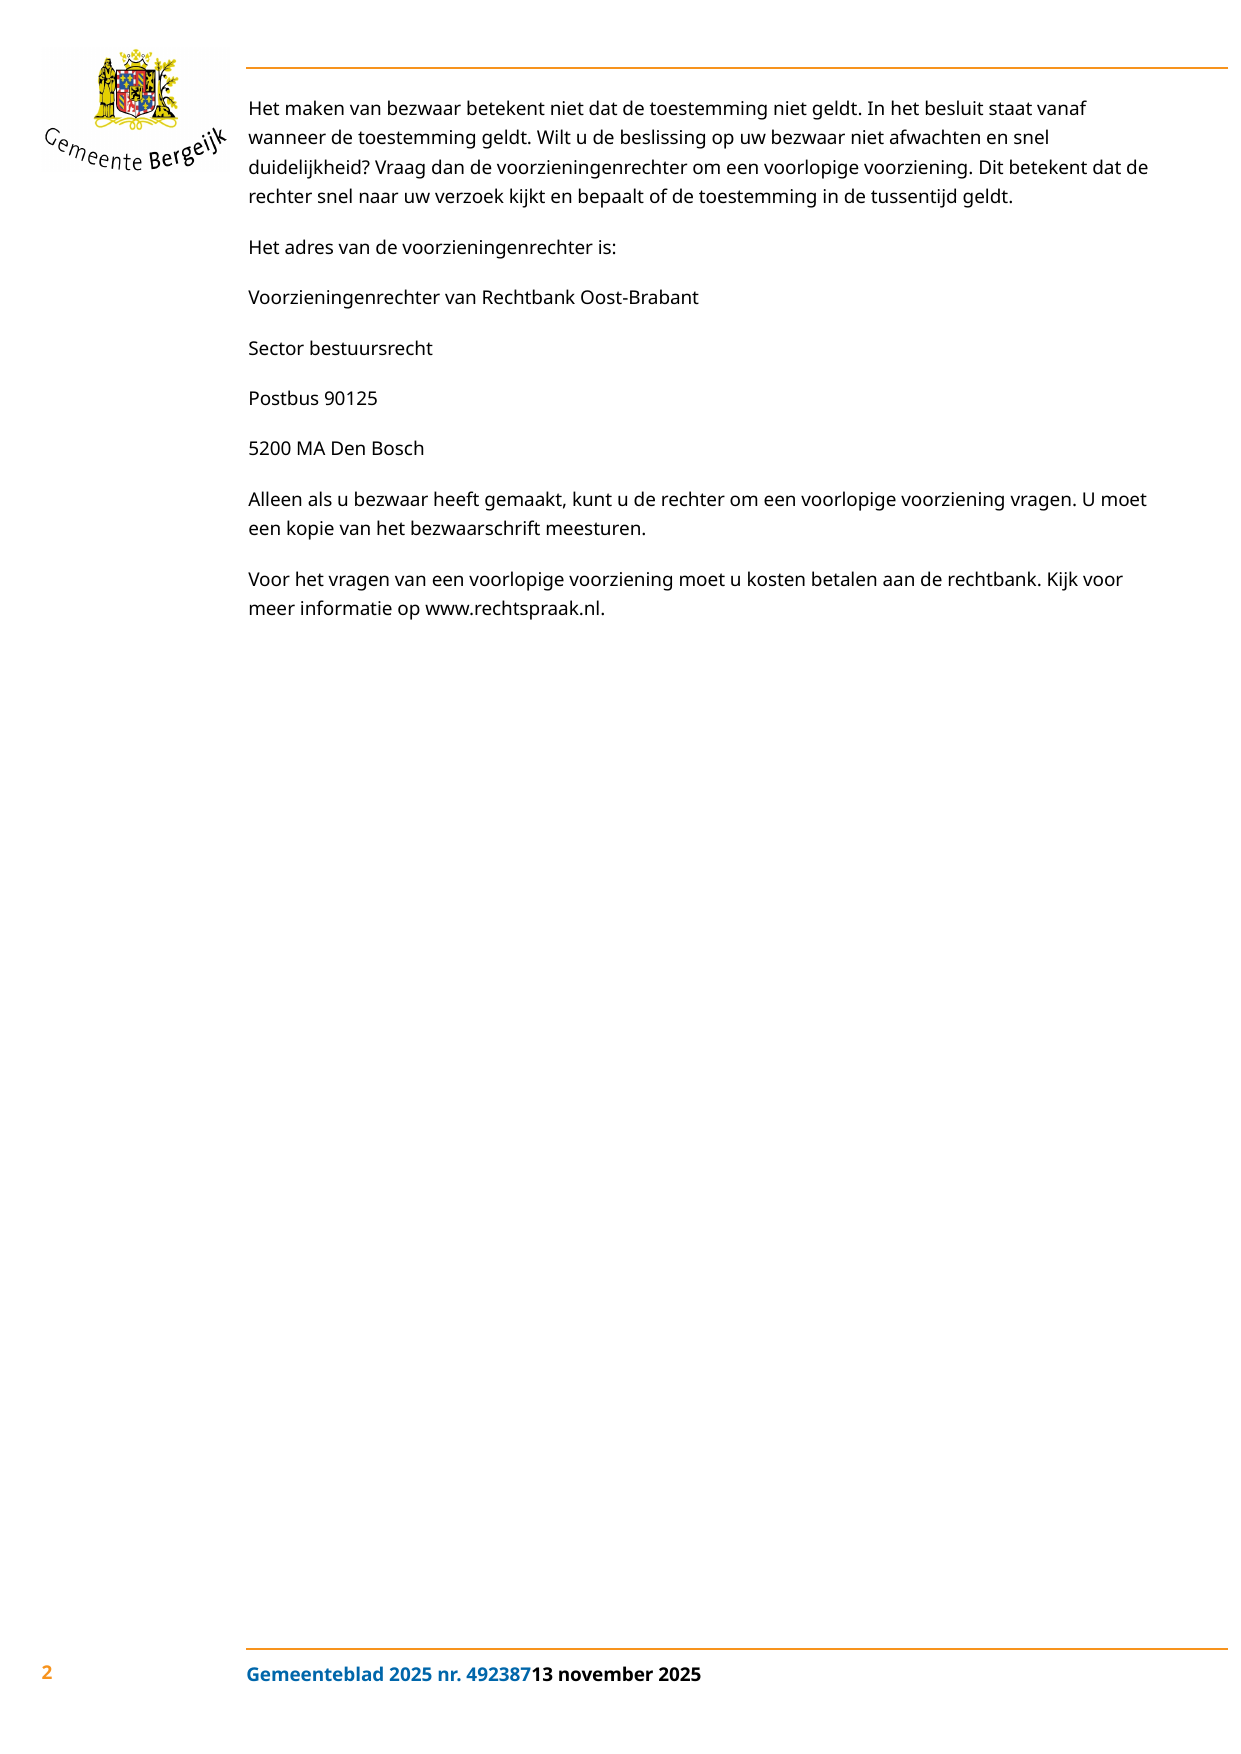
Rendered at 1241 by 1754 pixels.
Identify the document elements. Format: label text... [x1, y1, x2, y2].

text Sector bestuursrecht [248, 335, 1152, 361]
text Het adres van de voorzieningenrechter is: [248, 234, 1152, 260]
text Alleen als u bezwaar heeft gemaakt, kunt u de rechter om een voorlopige voorziening vragen. U moet een kopie van het bezwaarschrift meesturen. [248, 486, 1152, 541]
text 5200 MA Den Bosch [248, 436, 1152, 461]
text Postbus 90125 [248, 385, 1152, 411]
picture [41, 47, 231, 172]
text Voorzieningenrechter van Rechtbank Oost-Brabant [248, 284, 1152, 310]
text Voor het vragen van een voorlopige voorziening moet u kosten betalen aan de rechtbank. Kijk voor meer informatie op www.rechtspraak.nl. [248, 566, 1152, 621]
text Het maken van bezwaar betekent niet dat de toestemming niet geldt. In het besluit staat vanaf wanneer de toestemming geldt. Wilt u de beslissing op uw bezwaar niet afwachten en snel duidelijkheid? Vraag dan de voorzieningenrechter om een voorlopige voorziening. Dit betekent dat de rechter snel naar uw verzoek kijkt en bepaalt of de toestemming in de tussentijd geldt. [248, 95, 1152, 209]
